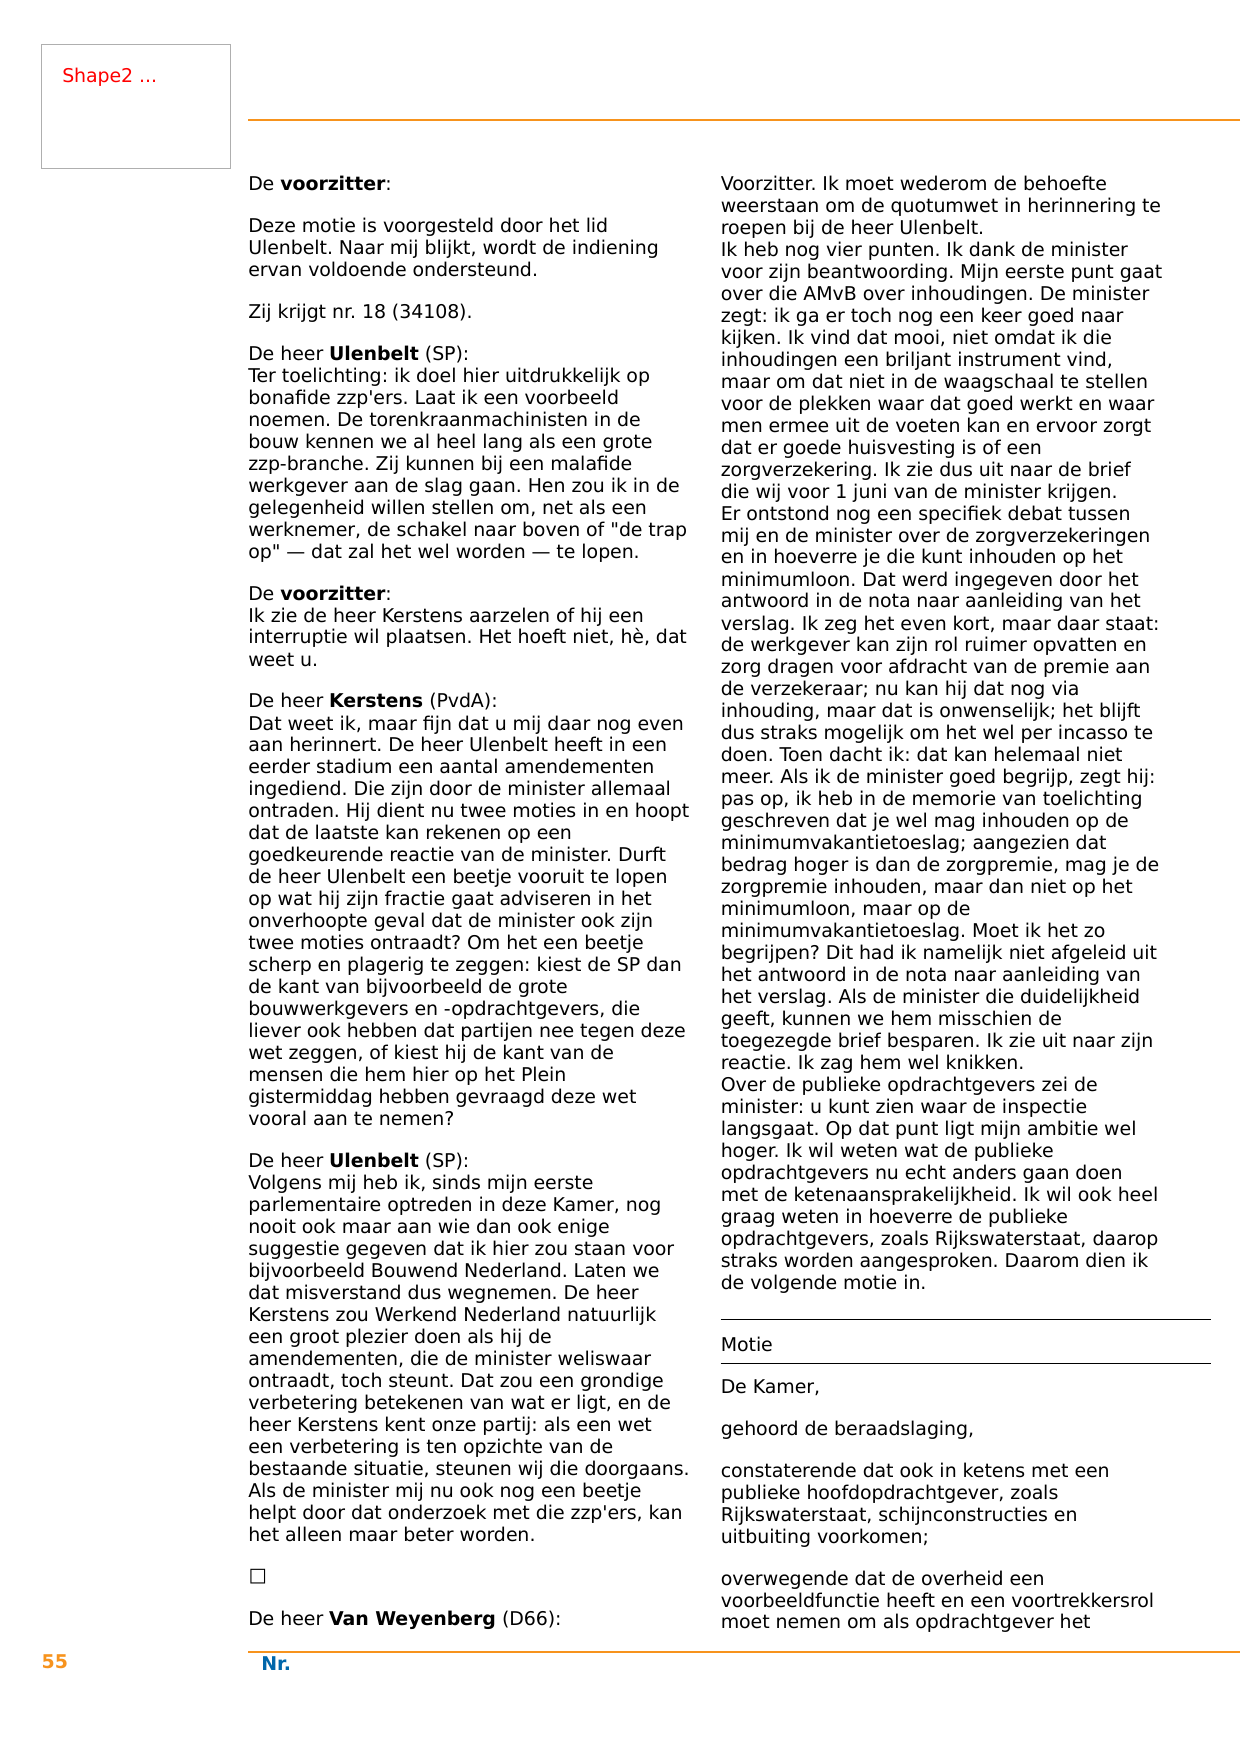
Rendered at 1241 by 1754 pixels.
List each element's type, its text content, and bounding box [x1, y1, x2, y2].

text constaterende dat ook in ketens met een publieke hoofdopdrachtgever, zoals Rijkswaterstaat, schijnconstructies en uitbuiting voorkomen; [721, 1459, 1163, 1547]
text Er ontstond nog een specifiek debat tussen mij en de minister over de zorgverzekeringen en in hoeverre je die kunt inhouden op het minimumloon. Dat werd ingegeven door het antwoord in de nota naar aanleiding van het verslag. Ik zeg het even kort, maar daar staat: de werkgever kan zijn rol ruimer opvatten en zorg dragen voor afdracht van de premie aan de verzekeraar; nu kan hij dat nog via inhouding, maar dat is onwenselijk; het blijft dus straks mogelijk om het wel per incasso te doen. Toen dacht ik: dat kan helemaal niet meer. Als ik de minister goed begrijp, zegt hij: pas op, ik heb in de memorie van toelichting geschreven dat je wel mag inhouden op de minimumvakantietoeslag; aangezien dat bedrag hoger is dan de zorgpremie, mag je de zorgpremie inhouden, maar dan niet op het minimumloon, maar op de minimumvakantietoeslag. Moet ik het zo begrijpen? Dit had ik namelijk niet afgeleid uit het antwoord in de nota naar aanleiding van het verslag. Als de minister die duidelijkheid geeft, kunnen we hem misschien de toegezegde brief besparen. Ik zie uit naar zijn reactie. Ik zag hem wel knikken. [721, 502, 1163, 1074]
text ⬜ [248, 1566, 691, 1588]
text Volgens mij heb ik, sinds mijn eerste parlementaire optreden in deze Kamer, nog nooit ook maar aan wie dan ook enige suggestie gegeven dat ik hier zou staan voor bijvoorbeeld Bouwend Nederland. Laten we dat misverstand dus wegnemen. De heer Kerstens zou Werkend Nederland natuurlijk een groot plezier doen als hij de amendementen, die de minister weliswaar ontraadt, toch steunt. Dat zou een grondige verbetering betekenen van wat er ligt, en de heer Kerstens kent onze partij: als een wet een verbetering is ten opzichte van de bestaande situatie, steunen wij die doorgaans. Als de minister mij nu ook nog een beetje helpt door dat onderzoek met die zzp'ers, kan het alleen maar beter worden. [248, 1172, 691, 1546]
text Over de publieke opdrachtgevers zei de minister: u kunt zien waar de inspectie langsgaat. Op dat punt ligt mijn ambitie wel hoger. Ik wil weten wat de publieke opdrachtgevers nu echt anders gaan doen met de ketenaansprakelijkheid. Ik wil ook heel graag weten in hoeverre de publieke opdrachtgevers, zoals Rijkswaterstaat, daarop straks worden aangesproken. Daarom dien ik de volgende motie in. [721, 1074, 1163, 1294]
text De Kamer, [721, 1376, 1163, 1398]
text De heer Ulenbelt (SP): [248, 343, 691, 365]
text Deze motie is voorgesteld door het lid Ulenbelt. Naar mij blijkt, wordt de indiening ervan voldoende ondersteund. [248, 215, 691, 281]
text Motie [721, 1334, 1163, 1356]
text overwegende dat de overheid een voorbeeldfunctie heeft en een voortrekkersrol moet nemen om als opdrachtgever het [721, 1567, 1163, 1633]
text De voorzitter: [248, 173, 691, 195]
text Zij krijgt nr. 18 (34108). [248, 301, 691, 323]
text De heer Van Weyenberg (D66): [248, 1608, 691, 1629]
text De heer Ulenbelt (SP): [248, 1150, 691, 1172]
text gehoord de beraadslaging, [721, 1418, 1163, 1439]
text Dat weet ik, maar fijn dat u mij daar nog even aan herinnert. De heer Ulenbelt heeft in een eerder stadium een aantal amendementen ingediend. Die zijn door de minister allemaal ontraden. Hij dient nu twee moties in en hoopt dat de laatste kan rekenen op een goedkeurende reactie van de minister. Durft de heer Ulenbelt een beetje vooruit te lopen op wat hij zijn fractie gaat adviseren in het onverhoopte geval dat de minister ook zijn twee moties ontraadt? Om het een beetje scherp en plagerig te zeggen: kiest de SP dan de kant van bijvoorbeeld de grote bouwwerkgevers en -opdrachtgevers, die liever ook hebben dat partijen nee tegen deze wet zeggen, of kiest hij de kant van de mensen die hem hier op het Plein gistermiddag hebben gevraagd deze wet vooral aan te nemen? [248, 712, 691, 1130]
text De heer Kerstens (PvdA): [248, 690, 691, 712]
text Ik heb nog vier punten. Ik dank de minister voor zijn beantwoording. Mijn eerste punt gaat over die AMvB over inhoudingen. De minister zegt: ik ga er toch nog een keer goed naar kijken. Ik vind dat mooi, niet omdat ik die inhoudingen een briljant instrument vind, maar om dat niet in de waagschaal te stellen voor de plekken waar dat goed werkt en waar men ermee uit de voeten kan en ervoor zorgt dat er goede huisvesting is of een zorgverzekering. Ik zie dus uit naar de brief die wij voor 1 juni van de minister krijgen. [721, 239, 1163, 502]
text Voorzitter. Ik moet wederom de behoefte weerstaan om de quotumwet in herinnering te roepen bij de heer Ulenbelt. [721, 173, 1163, 239]
text Ter toelichting: ik doel hier uitdrukkelijk op bonafide zzp'ers. Laat ik een voorbeeld noemen. De torenkraanmachinisten in de bouw kennen we al heel lang als een grote zzp-branche. Zij kunnen bij een malafide werkgever aan de slag gaan. Hen zou ik in de gelegenheid willen stellen om, net als een werknemer, de schakel naar boven of "de trap op" — dat zal het wel worden — te lopen. [248, 365, 691, 562]
text Ik zie de heer Kerstens aarzelen of hij een interruptie wil plaatsen. Het hoeft niet, hè, dat weet u. [248, 604, 691, 670]
text De voorzitter: [248, 582, 691, 604]
